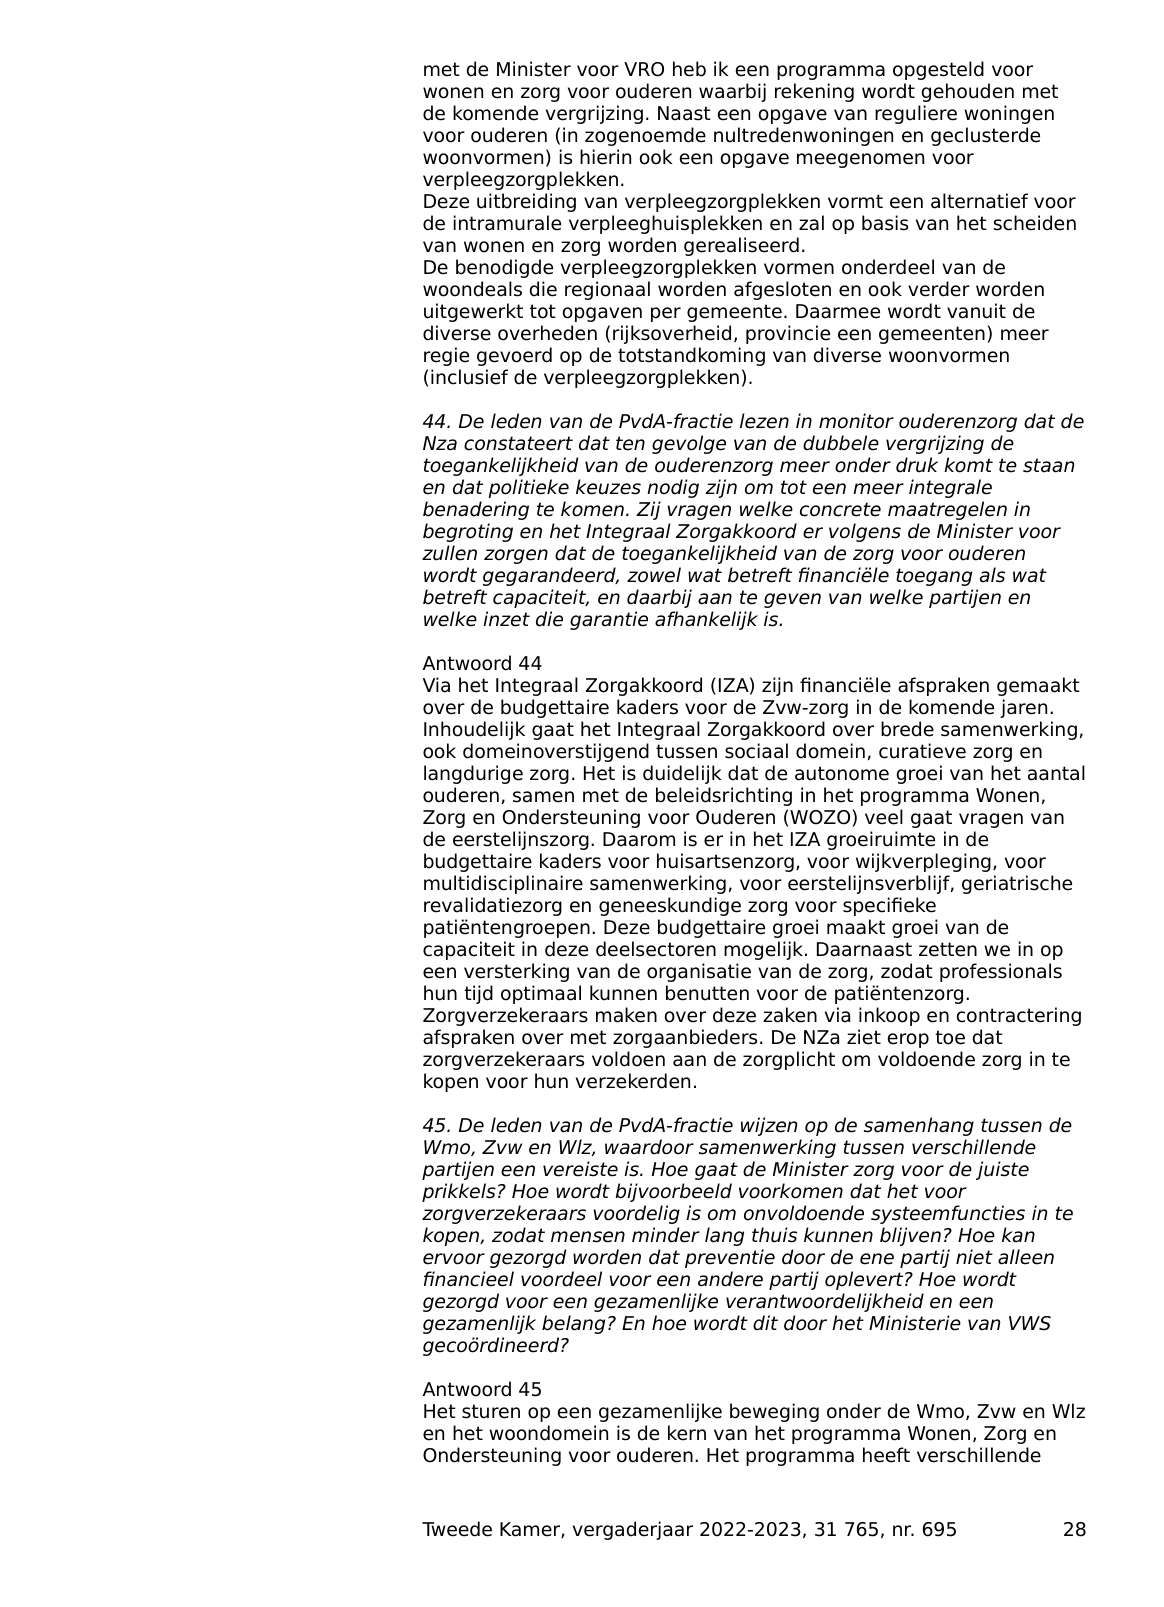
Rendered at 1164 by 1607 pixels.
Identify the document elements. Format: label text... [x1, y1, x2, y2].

text Antwoord 45 [422, 1379, 1087, 1401]
text met de Minister voor VRO heb ik een programma opgesteld voor wonen en zorg voor ouderen waarbij rekening wordt gehouden met de komende vergrijzing. Naast een opgave van reguliere woningen voor ouderen (in zogenoemde nultredenwoningen en geclusterde woonvormen) is hierin ook een opgave meegenomen voor verpleegzorgplekken. [422, 59, 1087, 191]
text Antwoord 44 [422, 653, 1087, 675]
text Het sturen op een gezamenlijke beweging onder de Wmo, Zvw en Wlz en het woondomein is de kern van het programma Wonen, Zorg en Ondersteuning voor ouderen. Het programma heeft verschillende [422, 1401, 1087, 1467]
text De benodigde verpleegzorgplekken vormen onderdeel van de woondeals die regionaal worden afgesloten en ook verder worden uitgewerkt tot opgaven per gemeente. Daarmee wordt vanuit de diverse overheden (rijksoverheid, provincie een gemeenten) meer regie gevoerd op de totstandkoming van diverse woonvormen (inclusief de verpleegzorgplekken). [422, 257, 1087, 389]
text 44. De leden van de PvdA-fractie lezen in monitor ouderenzorg dat de Nza constateert dat ten gevolge van de dubbele vergrijzing de toegankelijkheid van de ouderenzorg meer onder druk komt te staan en dat politieke keuzes nodig zijn om tot een meer integrale benadering te komen. Zij vragen welke concrete maatregelen in begroting en het Integraal Zorgakkoord er volgens de Minister voor zullen zorgen dat de toegankelijkheid van de zorg voor ouderen wordt gegarandeerd, zowel wat betreft financiële toegang als wat betreft capaciteit, en daarbij aan te geven van welke partijen en welke inzet die garantie afhankelijk is. [422, 411, 1087, 631]
text 45. De leden van de PvdA-fractie wijzen op de samenhang tussen de Wmo, Zvw en Wlz, waardoor samenwerking tussen verschillende partijen een vereiste is. Hoe gaat de Minister zorg voor de juiste prikkels? Hoe wordt bijvoorbeeld voorkomen dat het voor zorgverzekeraars voordelig is om onvoldoende systeemfuncties in te kopen, zodat mensen minder lang thuis kunnen blijven? Hoe kan ervoor gezorgd worden dat preventie door de ene partij niet alleen financieel voordeel voor een andere partij oplevert? Hoe wordt gezorgd voor een gezamenlijke verantwoordelijkheid en een gezamenlijk belang? En hoe wordt dit door het Ministerie van VWS gecoördineerd? [422, 1115, 1087, 1356]
text Deze uitbreiding van verpleegzorgplekken vormt een alternatief voor de intramurale verpleeghuisplekken en zal op basis van het scheiden van wonen en zorg worden gerealiseerd. [422, 191, 1087, 257]
text Via het Integraal Zorgakkoord (IZA) zijn financiële afspraken gemaakt over de budgettaire kaders voor de Zvw-zorg in de komende jaren. Inhoudelijk gaat het Integraal Zorgakkoord over brede samenwerking, ook domeinoverstijgend tussen sociaal domein, curatieve zorg en langdurige zorg. Het is duidelijk dat de autonome groei van het aantal ouderen, samen met de beleidsrichting in het programma Wonen, Zorg en Ondersteuning voor Ouderen (WOZO) veel gaat vragen van de eerstelijnszorg. Daarom is er in het IZA groeiruimte in de budgettaire kaders voor huisartsenzorg, voor wijkverpleging, voor multidisciplinaire samenwerking, voor eerstelijnsverblijf, geriatrische revalidatiezorg en geneeskundige zorg voor specifieke patiëntengroepen. Deze budgettaire groei maakt groei van de capaciteit in deze deelsectoren mogelijk. Daarnaast zetten we in op een versterking van de organisatie van de zorg, zodat professionals hun tijd optimaal kunnen benutten voor de patiëntenzorg. Zorgverzekeraars maken over deze zaken via inkoop en contractering afspraken over met zorgaanbieders. De NZa ziet erop toe dat zorgverzekeraars voldoen aan de zorgplicht om voldoende zorg in te kopen voor hun verzekerden. [422, 675, 1087, 1092]
